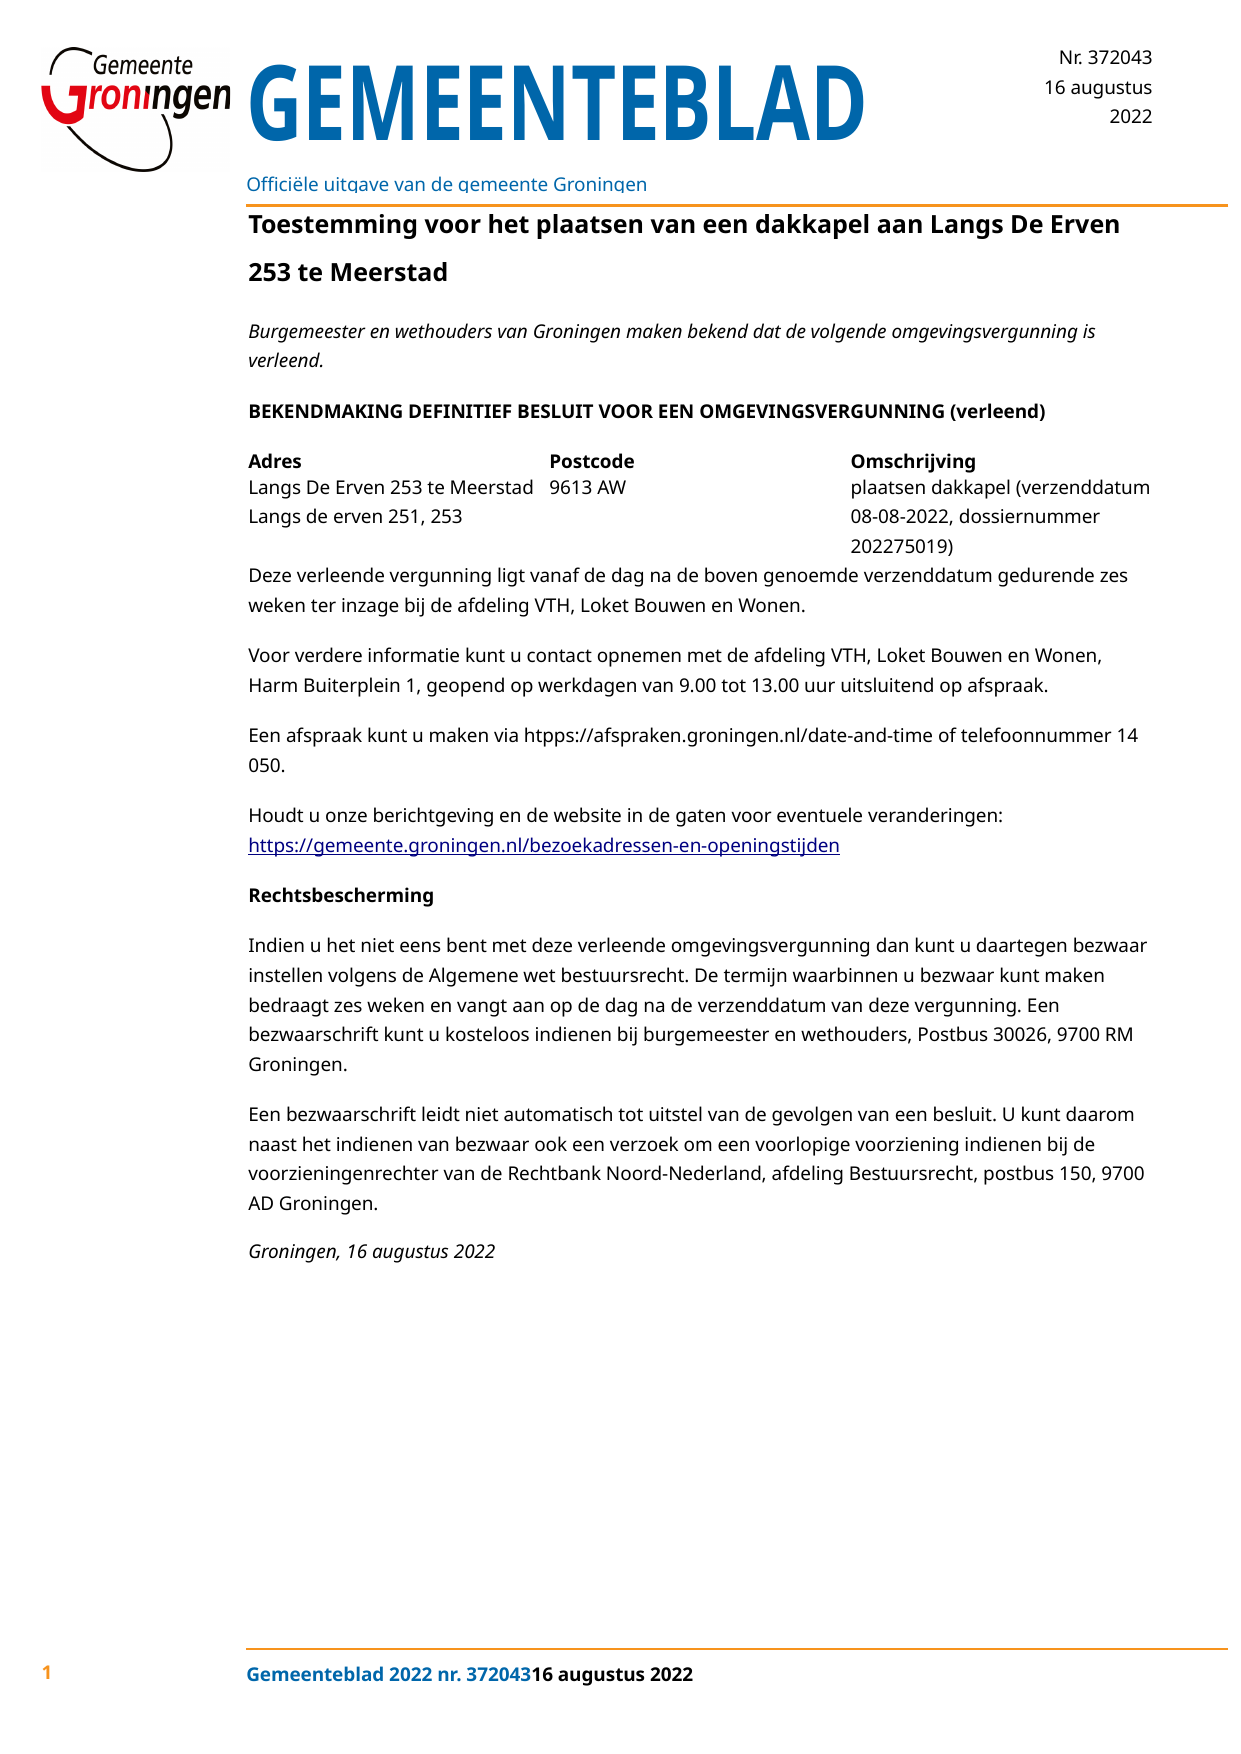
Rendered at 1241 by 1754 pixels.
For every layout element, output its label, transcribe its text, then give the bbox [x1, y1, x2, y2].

picture [41, 47, 231, 172]
text Toestemming voor het plaatsen van een dakkapel aan Langs De Erven 253 te Meerstad [248, 207, 1152, 288]
table_cell 9613 AW [549, 474, 850, 559]
text BEKENDMAKING DEFINITIEF BESLUIT VOOR EEN OMGEVINGSVERGUNNING (verleend) [248, 398, 1152, 424]
text Deze verleende vergunning ligt vanaf de dag na de boven genoemde verzenddatum gedurende zes weken ter inzage bij de afdeling VTH, Loket Bouwen en Wonen. [248, 562, 1152, 618]
text Houdt u onze berichtgeving en de website in de gaten voor eventuele veranderingen: https://gemeente.groningen.nl/bezoekadressen-en-openingstijden [248, 802, 1152, 858]
text Een afspraak kunt u maken via htpps://afspraken.groningen.nl/date-and-time of telefoonnummer 14 050. [248, 722, 1152, 778]
text Voor verdere informatie kunt u contact opnemen met de afdeling VTH, Loket Bouwen en Wonen, Harm Buiterplein 1, geopend op werkdagen van 9.00 tot 13.00 uur uitsluitend op afspraak. [248, 642, 1152, 698]
text Groningen, 16 augustus 2022 [248, 1238, 1152, 1264]
table_header Postcode [549, 449, 850, 474]
text Een bezwaarschrift leidt niet automatisch tot uitstel van de gevolgen van een besluit. U kunt daarom naast het indienen van bezwaar ook een verzoek om een voorlopige voorziening indienen bij de voorzieningenrechter van de Rechtbank Noord-Nederland, afdeling Bestuursrecht, postbus 150, 9700 AD Groningen. [248, 1101, 1152, 1216]
table_cell Langs De Erven 253 te Meerstad Langs de erven 251, 253 [248, 474, 549, 559]
text Burgemeester en wethouders van Groningen maken bekend dat de volgende omgevingsvergunning is verleend. [248, 318, 1152, 373]
table_header Adres [248, 449, 549, 474]
table_cell plaatsen dakkapel (verzenddatum 08-08-2022, dossiernummer 202275019) [850, 474, 1152, 559]
table_header Omschrijving [850, 449, 1152, 474]
text Rechtsbescherming [248, 882, 1152, 908]
text Indien u het niet eens bent met deze verleende omgevingsvergunning dan kunt u daartegen bezwaar instellen volgens de Algemene wet bestuursrecht. De termijn waarbinnen u bezwaar kunt maken bedraagt zes weken en vangt aan op de dag na de verzenddatum van deze vergunning. Een bezwaarschrift kunt u kosteloos indienen bij burgemeester en wethouders, Postbus 30026, 9700 RM Groningen. [248, 933, 1152, 1077]
